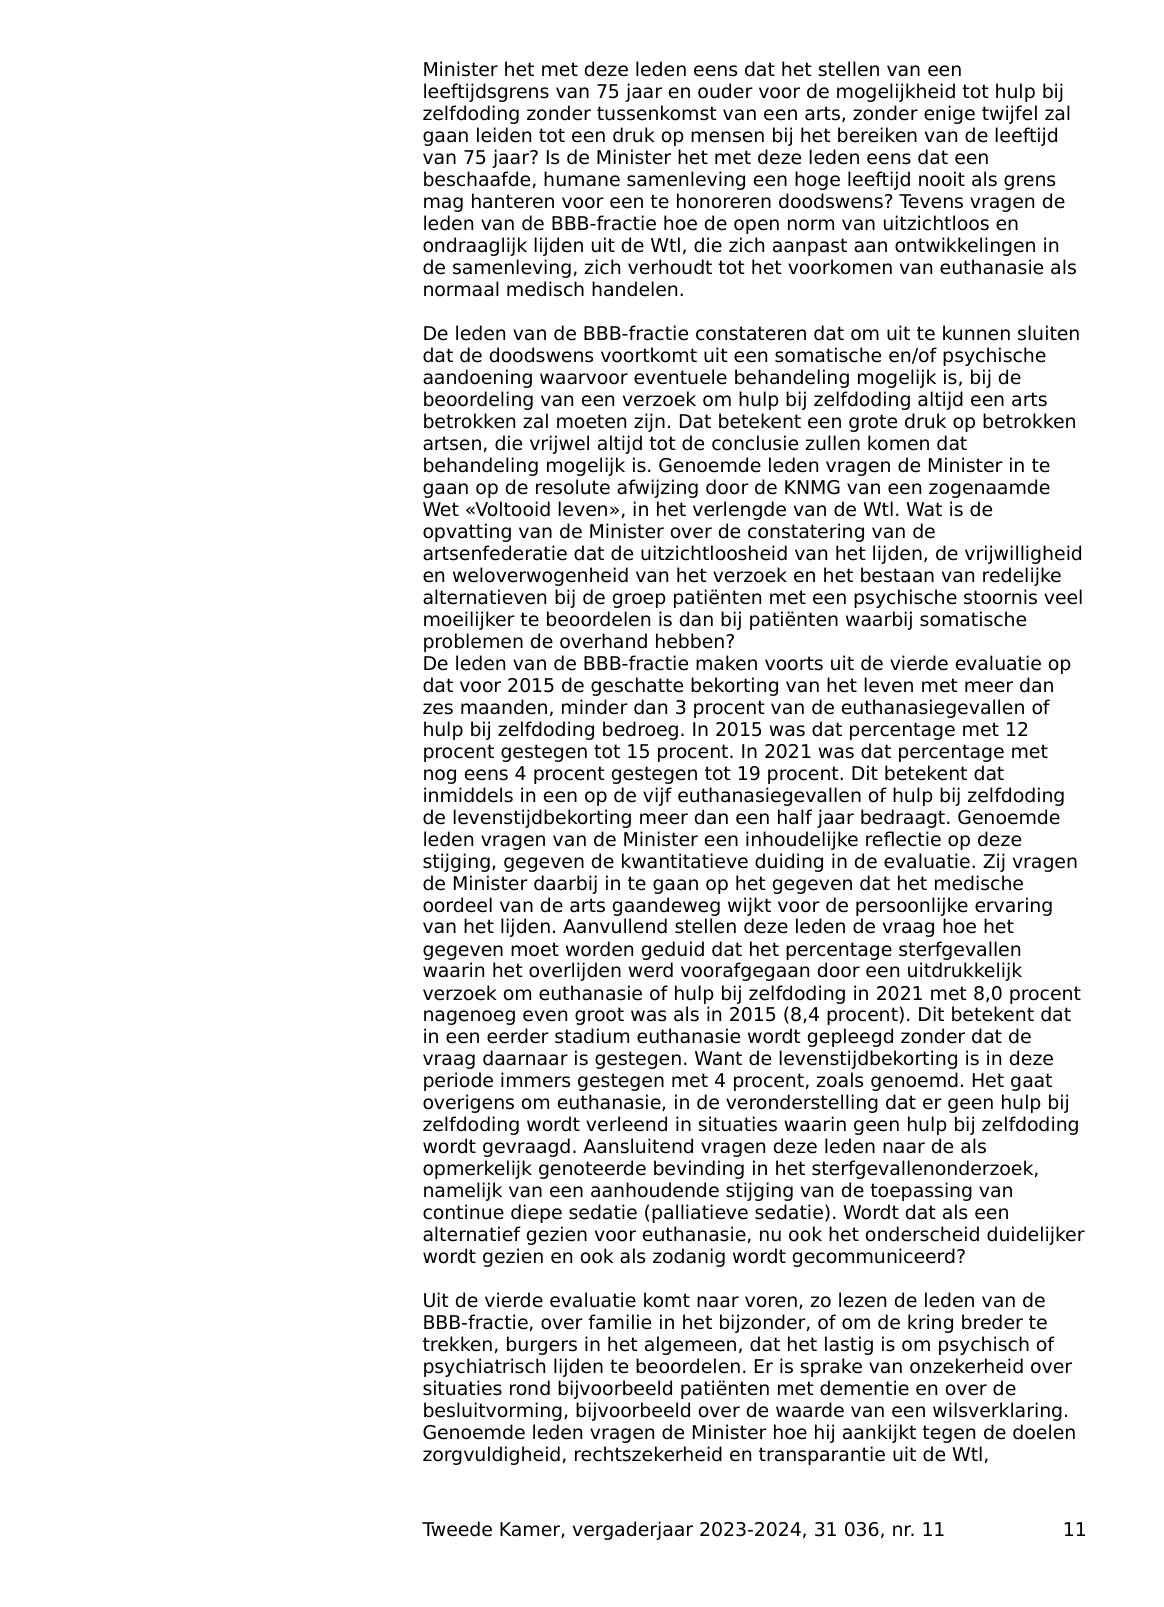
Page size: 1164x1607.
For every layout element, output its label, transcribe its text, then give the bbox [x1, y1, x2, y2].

text Uit de vierde evaluatie komt naar voren, zo lezen de leden van de BBB-fractie, over familie in het bijzonder, of om de kring breder te trekken, burgers in het algemeen, dat het lastig is om psychisch of psychiatrisch lijden te beoordelen. Er is sprake van onzekerheid over situaties rond bijvoorbeeld patiënten met dementie en over de besluitvorming, bijvoorbeeld over de waarde van een wilsverklaring. Genoemde leden vragen de Minister hoe hij aankijkt tegen de doelen zorgvuldigheid, rechtszekerheid en transparantie uit de Wtl, [422, 1290, 1087, 1466]
text De leden van de BBB-fractie maken voorts uit de vierde evaluatie op dat voor 2015 de geschatte bekorting van het leven met meer dan zes maanden, minder dan 3 procent van de euthanasiegevallen of hulp bij zelfdoding bedroeg. In 2015 was dat percentage met 12 procent gestegen tot 15 procent. In 2021 was dat percentage met nog eens 4 procent gestegen tot 19 procent. Dit betekent dat inmiddels in een op de vijf euthanasiegevallen of hulp bij zelfdoding de levenstijdbekorting meer dan een half jaar bedraagt. Genoemde leden vragen van de Minister een inhoudelijke reflectie op deze stijging, gegeven de kwantitatieve duiding in de evaluatie. Zij vragen de Minister daarbij in te gaan op het gegeven dat het medische oordeel van de arts gaandeweg wijkt voor de persoonlijke ervaring van het lijden. Aanvullend stellen deze leden de vraag hoe het gegeven moet worden geduid dat het percentage sterfgevallen waarin het overlijden werd voorafgegaan door een uitdrukkelijk verzoek om euthanasie of hulp bij zelfdoding in 2021 met 8,0 procent nagenoeg even groot was als in 2015 (8,4 procent). Dit betekent dat in een eerder stadium euthanasie wordt gepleegd zonder dat de vraag daarnaar is gestegen. Want de levenstijdbekorting is in deze periode immers gestegen met 4 procent, zoals genoemd. Het gaat overigens om euthanasie, in de veronderstelling dat er geen hulp bij zelfdoding wordt verleend in situaties waarin geen hulp bij zelfdoding wordt gevraagd. Aansluitend vragen deze leden naar de als opmerkelijk genoteerde bevinding in het sterfgevallenonderzoek, namelijk van een aanhoudende stijging van de toepassing van continue diepe sedatie (palliatieve sedatie). Wordt dat als een alternatief gezien voor euthanasie, nu ook het onderscheid duidelijker wordt gezien en ook als zodanig wordt gecommuniceerd? [422, 653, 1087, 1268]
text Minister het met deze leden eens dat het stellen van een leeftijdsgrens van 75 jaar en ouder voor de mogelijkheid tot hulp bij zelfdoding zonder tussenkomst van een arts, zonder enige twijfel zal gaan leiden tot een druk op mensen bij het bereiken van de leeftijd van 75 jaar? Is de Minister het met deze leden eens dat een beschaafde, humane samenleving een hoge leeftijd nooit als grens mag hanteren voor een te honoreren doodswens? Tevens vragen de leden van de BBB-fractie hoe de open norm van uitzichtloos en ondraaglijk lijden uit de Wtl, die zich aanpast aan ontwikkelingen in de samenleving, zich verhoudt tot het voorkomen van euthanasie als normaal medisch handelen. [422, 59, 1087, 301]
text De leden van de BBB-fractie constateren dat om uit te kunnen sluiten dat de doodswens voortkomt uit een somatische en/of psychische aandoening waarvoor eventuele behandeling mogelijk is, bij de beoordeling van een verzoek om hulp bij zelfdoding altijd een arts betrokken zal moeten zijn. Dat betekent een grote druk op betrokken artsen, die vrijwel altijd tot de conclusie zullen komen dat behandeling mogelijk is. Genoemde leden vragen de Minister in te gaan op de resolute afwijzing door de KNMG van een zogenaamde Wet «Voltooid leven», in het verlengde van de Wtl. Wat is de opvatting van de Minister over de constatering van de artsenfederatie dat de uitzichtloosheid van het lijden, de vrijwilligheid en weloverwogenheid van het verzoek en het bestaan van redelijke alternatieven bij de groep patiënten met een psychische stoornis veel moeilijker te beoordelen is dan bij patiënten waarbij somatische problemen de overhand hebben? [422, 323, 1087, 653]
